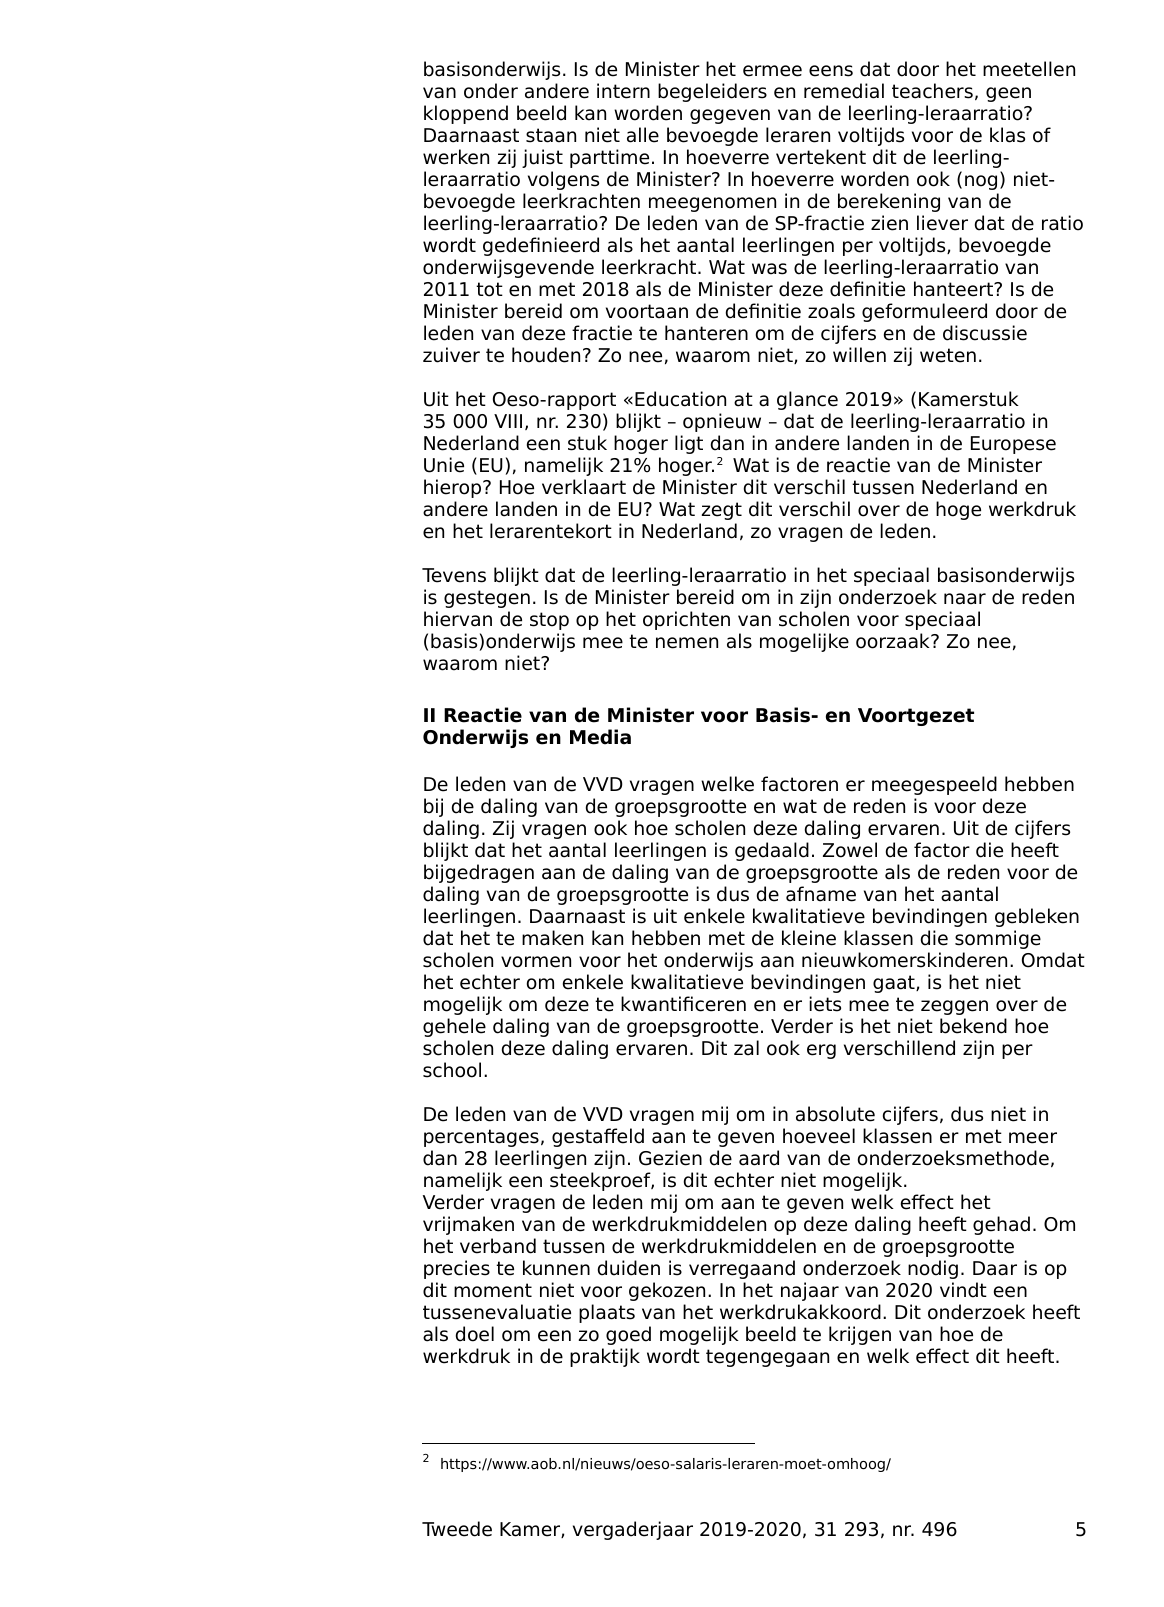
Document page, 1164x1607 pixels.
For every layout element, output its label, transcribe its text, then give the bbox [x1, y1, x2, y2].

text https://www.aob.nl/nieuws/oeso-salaris-leraren-moet-omhoog/ [422, 1452, 1087, 1474]
text basisonderwijs. Is de Minister het ermee eens dat door het meetellen van onder andere intern begeleiders en remedial teachers, geen kloppend beeld kan worden gegeven van de leerling-leraarratio? Daarnaast staan niet alle bevoegde leraren voltijds voor de klas of werken zij juist parttime. In hoeverre vertekent dit de leerling-leraarratio volgens de Minister? In hoeverre worden ook (nog) niet-bevoegde leerkrachten meegenomen in de berekening van de leerling-leraarratio? De leden van de SP-fractie zien liever dat de ratio wordt gedefinieerd als het aantal leerlingen per voltijds, bevoegde onderwijsgevende leerkracht. Wat was de leerling-leraarratio van 2011 tot en met 2018 als de Minister deze definitie hanteert? Is de Minister bereid om voortaan de definitie zoals geformuleerd door de leden van deze fractie te hanteren om de cijfers en de discussie zuiver te houden? Zo nee, waarom niet, zo willen zij weten. [422, 59, 1087, 367]
text De leden van de VVD vragen mij om in absolute cijfers, dus niet in percentages, gestaffeld aan te geven hoeveel klassen er met meer dan 28 leerlingen zijn. Gezien de aard van de onderzoeksmethode, namelijk een steekproef, is dit echter niet mogelijk. [422, 1104, 1087, 1192]
text Uit het Oeso-rapport «Education at a glance 2019» (Kamerstuk 35 000 VIII, nr. 230) blijkt – opnieuw – dat de leerling-leraarratio in Nederland een stuk hoger ligt dan in andere landen in de Europese Unie (EU), namelijk 21% hoger. Wat is de reactie van de Minister hierop? Hoe verklaart de Minister dit verschil tussen Nederland en andere landen in de EU? Wat zegt dit verschil over de hoge werkdruk en het lerarentekort in Nederland, zo vragen de leden. [422, 389, 1087, 543]
subtitle II Reactie van de Minister voor Basis- en Voortgezet Onderwijs en Media [422, 705, 1087, 749]
text Tevens blijkt dat de leerling-leraarratio in het speciaal basisonderwijs is gestegen. Is de Minister bereid om in zijn onderzoek naar de reden hiervan de stop op het oprichten van scholen voor speciaal (basis)onderwijs mee te nemen als mogelijke oorzaak? Zo nee, waarom niet? [422, 565, 1087, 675]
text Verder vragen de leden mij om aan te geven welk effect het vrijmaken van de werkdrukmiddelen op deze daling heeft gehad. Om het verband tussen de werkdrukmiddelen en de groepsgrootte precies te kunnen duiden is verregaand onderzoek nodig. Daar is op dit moment niet voor gekozen. In het najaar van 2020 vindt een tussenevaluatie plaats van het werkdrukakkoord. Dit onderzoek heeft als doel om een zo goed mogelijk beeld te krijgen van hoe de werkdruk in de praktijk wordt tegengegaan en welk effect dit heeft. [422, 1192, 1087, 1367]
text De leden van de VVD vragen welke factoren er meegespeeld hebben bij de daling van de groepsgrootte en wat de reden is voor deze daling. Zij vragen ook hoe scholen deze daling ervaren. Uit de cijfers blijkt dat het aantal leerlingen is gedaald. Zowel de factor die heeft bijgedragen aan de daling van de groepsgrootte als de reden voor de daling van de groepsgrootte is dus de afname van het aantal leerlingen. Daarnaast is uit enkele kwalitatieve bevindingen gebleken dat het te maken kan hebben met de kleine klassen die sommige scholen vormen voor het onderwijs aan nieuwkomerskinderen. Omdat het echter om enkele kwalitatieve bevindingen gaat, is het niet mogelijk om deze te kwantificeren en er iets mee te zeggen over de gehele daling van de groepsgrootte. Verder is het niet bekend hoe scholen deze daling ervaren. Dit zal ook erg verschillend zijn per school. [422, 774, 1087, 1082]
